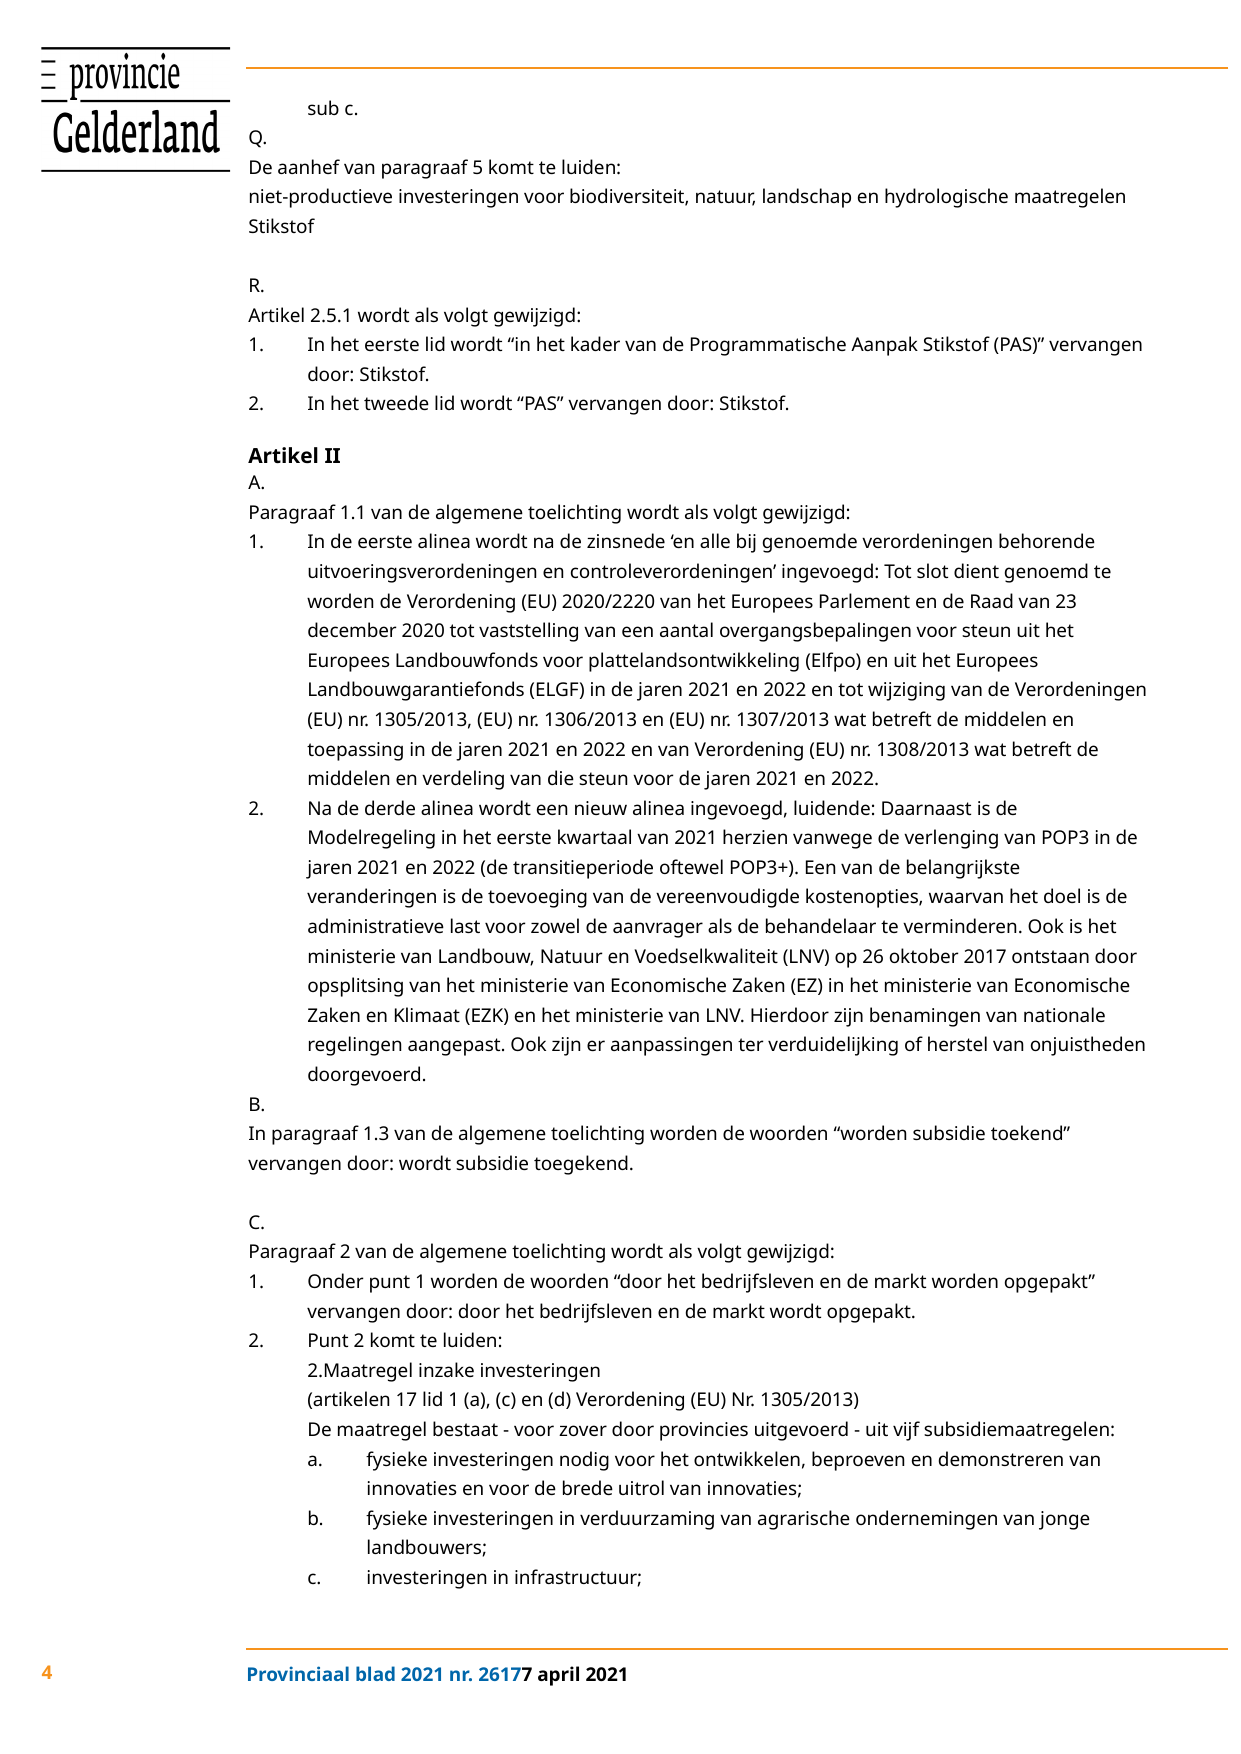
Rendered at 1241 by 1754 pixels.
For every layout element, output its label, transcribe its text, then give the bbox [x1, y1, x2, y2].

text B. [248, 1091, 1152, 1116]
list fysieke investeringen nodig voor het ontwikkelen, beproeven en demonstreren van innovaties en voor de brede uitrol van innovaties; [307, 1446, 1152, 1501]
list (artikelen 17 lid 1 (a), (c) en (d) Verordening (EU) Nr. 1305/2013) [248, 1387, 1152, 1412]
list Onder punt 1 worden de woorden “door het bedrijfsleven en de markt worden opgepakt” vervangen door: door het bedrijfsleven en de markt wordt opgepakt. [248, 1268, 1152, 1323]
text C. [248, 1209, 1152, 1235]
list Na de derde alinea wordt een nieuw alinea ingevoegd, luidende: Daarnaast is de Modelregeling in het eerste kwartaal van 2021 herzien vanwege de verlenging van POP3 in de jaren 2021 en 2022 (de transitieperiode oftewel POP3+). Een van de belangrijkste veranderingen is de toevoeging van de vereenvoudigde kostenopties, waarvan het doel is de administratieve last voor zowel de aanvrager als de behandelaar te verminderen. Ook is het ministerie van Landbouw, Natuur en Voedselkwaliteit (LNV) op 26 oktober 2017 ontstaan door opsplitsing van het ministerie van Economische Zaken (EZ) in het ministerie van Economische Zaken en Klimaat (EZK) en het ministerie van LNV. Hierdoor zijn benamingen van nationale regelingen aangepast. Ook zijn er aanpassingen ter verduidelijking of herstel van onjuistheden doorgevoerd. [248, 795, 1152, 1087]
text A. [248, 469, 1152, 495]
text Artikel II [248, 441, 1152, 469]
list In het eerste lid wordt “in het kader van de Programmatische Aanpak Stikstof (PAS)” vervangen door: Stikstof. [248, 331, 1152, 387]
text Paragraaf 1.1 van de algemene toelichting wordt als volgt gewijzigd: [248, 499, 1152, 525]
text In paragraaf 1.3 van de algemene toelichting worden de woorden “worden subsidie toekend” vervangen door: wordt subsidie toegekend. [248, 1120, 1152, 1176]
list fysieke investeringen in verduurzaming van agrarische ondernemingen van jonge landbouwers; [307, 1505, 1152, 1560]
text De aanhef van paragraaf 5 komt te luiden: [248, 154, 1152, 180]
text Artikel 2.5.1 wordt als volgt gewijzigd: [248, 302, 1152, 328]
list In de eerste alinea wordt na de zinsnede ‘en alle bij genoemde verordeningen behorende uitvoeringsverordeningen en controleverordeningen’ ingevoegd: Tot slot dient genoemd te worden de Verordening (EU) 2020/2220 van het Europees Parlement en de Raad van 23 december 2020 tot vaststelling van een aantal overgangsbepalingen voor steun uit het Europees Landbouwfonds voor plattelandsontwikkeling (Elfpo) en uit het Europees Landbouwgarantiefonds (ELGF) in de jaren 2021 en 2022 en tot wijziging van de Verordeningen (EU) nr. 1305/2013, (EU) nr. 1306/2013 en (EU) nr. 1307/2013 wat betreft de middelen en toepassing in de jaren 2021 en 2022 en van Verordening (EU) nr. 1308/2013 wat betreft de middelen en verdeling van die steun voor de jaren 2021 en 2022. [248, 529, 1152, 791]
list In het tweede lid wordt “PAS” vervangen door: Stikstof. [248, 391, 1152, 416]
list investeringen in infrastructuur; [307, 1564, 1152, 1590]
text niet-productieve investeringen voor biodiversiteit, natuur, landschap en hydrologische maatregelen Stikstof [248, 183, 1152, 239]
picture [41, 47, 231, 172]
list 2.Maatregel inzake investeringen [248, 1357, 1152, 1383]
list De maatregel bestaat - voor zover door provincies uitgevoerd - uit vijf subsidiemaatregelen: [248, 1416, 1152, 1442]
text Q. [248, 124, 1152, 150]
text R. [248, 272, 1152, 298]
text Paragraaf 2 van de algemene toelichting wordt als volgt gewijzigd: [248, 1239, 1152, 1264]
list sub c. [248, 95, 1152, 121]
list Punt 2 komt te luiden: [248, 1327, 1152, 1353]
